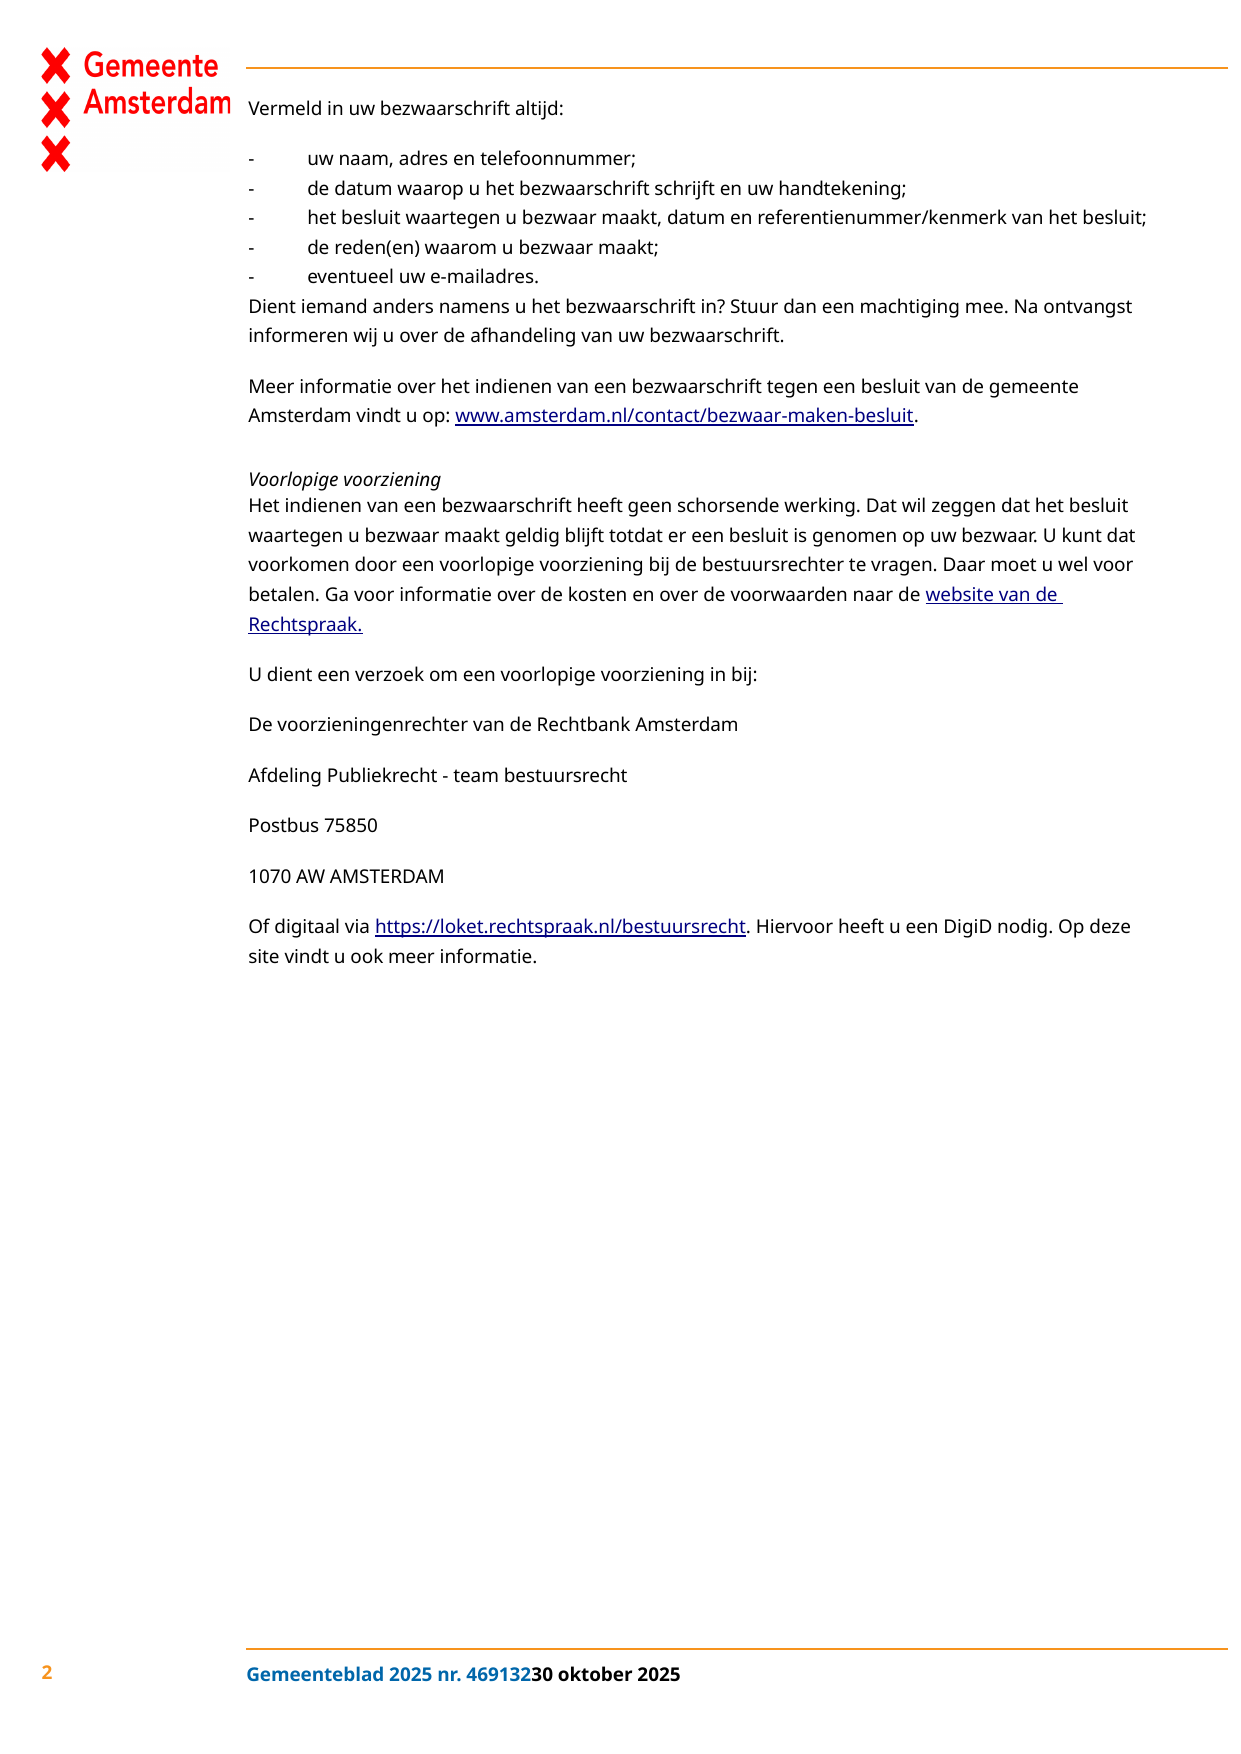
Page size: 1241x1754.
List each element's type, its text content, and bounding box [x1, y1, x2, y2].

text De voorzieningenrechter van de Rechtbank Amsterdam [248, 712, 1152, 737]
list de reden(en) waarom u bezwaar maakt; [248, 234, 1152, 260]
text U dient een verzoek om een voorlopige voorziening in bij: [248, 661, 1152, 687]
text Vermeld in uw bezwaarschrift altijd: [248, 95, 1152, 121]
text Dient iemand anders namens u het bezwaarschrift in? Stuur dan een machtiging mee. Na ontvangst informeren wij u over de afhandeling van uw bezwaarschrift. [248, 293, 1152, 348]
list het besluit waartegen u bezwaar maakt, datum en referentienummer/kenmerk van het besluit; [248, 204, 1152, 230]
text Of digitaal via https://loket.rechtspraak.nl/bestuursrecht. Hiervoor heeft u een DigiD nodig. Op deze site vindt u ook meer informatie. [248, 913, 1152, 968]
text Afdeling Publiekrecht - team bestuursrecht [248, 762, 1152, 788]
text Postbus 75850 [248, 812, 1152, 838]
list eventueel uw e-mailadres. [248, 263, 1152, 289]
text Voorlopige voorziening [248, 467, 1152, 492]
picture [41, 47, 231, 172]
text Meer informatie over het indienen van een bezwaarschrift tegen een besluit van de gemeente Amsterdam vindt u op: www.amsterdam.nl/contact/bezwaar-maken-besluit. [248, 373, 1152, 428]
list uw naam, adres en telefoonnummer; [248, 145, 1152, 171]
text 1070 AW AMSTERDAM [248, 863, 1152, 888]
list de datum waarop u het bezwaarschrift schrijft en uw handtekening; [248, 175, 1152, 201]
text Het indienen van een bezwaarschrift heeft geen schorsende werking. Dat wil zeggen dat het besluit waartegen u bezwaar maakt geldig blijft totdat er een besluit is genomen op uw bezwaar. U kunt dat voorkomen door een voorlopige voorziening bij de bestuursrechter te vragen. Daar moet u wel voor betalen. Ga voor informatie over de kosten en over de voorwaarden naar de website van de Rechtspraak. [248, 492, 1152, 636]
